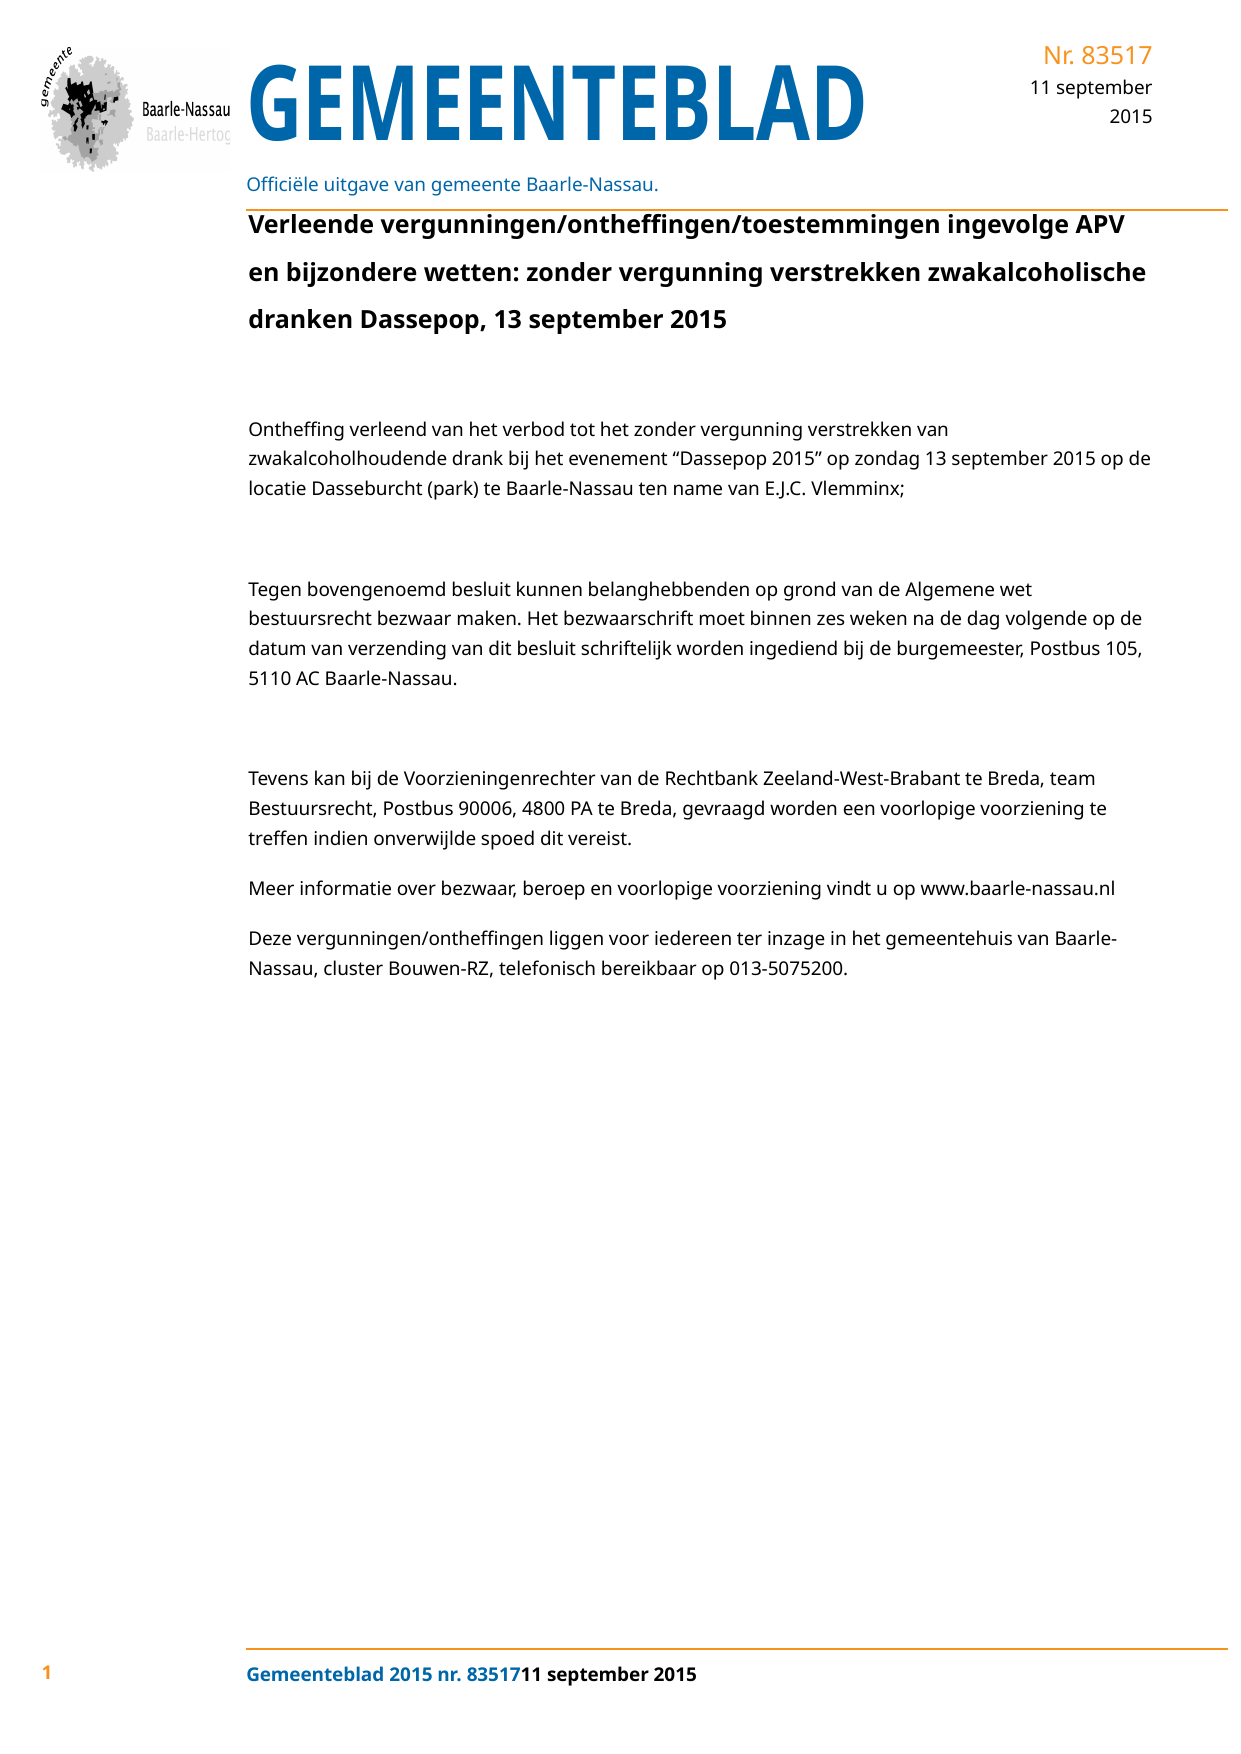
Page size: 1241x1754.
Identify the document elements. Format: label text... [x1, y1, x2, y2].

text Deze vergunningen/ontheffingen liggen voor iedereen ter inzage in het gemeentehuis van Baarle-Nassau, cluster Bouwen-RZ, telefonisch bereikbaar op 013-5075200. [248, 926, 1152, 981]
picture [41, 47, 231, 172]
text Tegen bovengenoemd besluit kunnen belanghebbenden op grond van de Algemene wet bestuursrecht bezwaar maken. Het bezwaarschrift moet binnen zes weken na de dag volgende op de datum van verzending van dit besluit schriftelijk worden ingediend bij de burgemeester, Postbus 105, 5110 AC Baarle-Nassau. [248, 576, 1152, 690]
text Meer informatie over bezwaar, beroep en voorlopige voorziening vindt u op www.baarle-nassau.nl [248, 875, 1152, 901]
text Tevens kan bij de Voorzieningenrechter van de Rechtbank Zeeland-West-Brabant te Breda, team Bestuursrecht, Postbus 90006, 4800 PA te Breda, gevraagd worden een voorlopige voorziening te treffen indien onverwijlde spoed dit vereist. [248, 766, 1152, 850]
text Verleende vergunningen/ontheffingen/toestemmingen ingevolge APV en bijzondere wetten: zonder vergunning verstrekken zwakalcoholische dranken Dassepop, 13 september 2015 [248, 211, 1152, 336]
text Ontheffing verleend van het verbod tot het zonder vergunning verstrekken van zwakalcoholhoudende drank bij het evenement “Dassepop 2015” op zondag 13 september 2015 op de locatie Dasseburcht (park) te Baarle-Nassau ten name van E.J.C. Vlemminx; [248, 416, 1152, 501]
